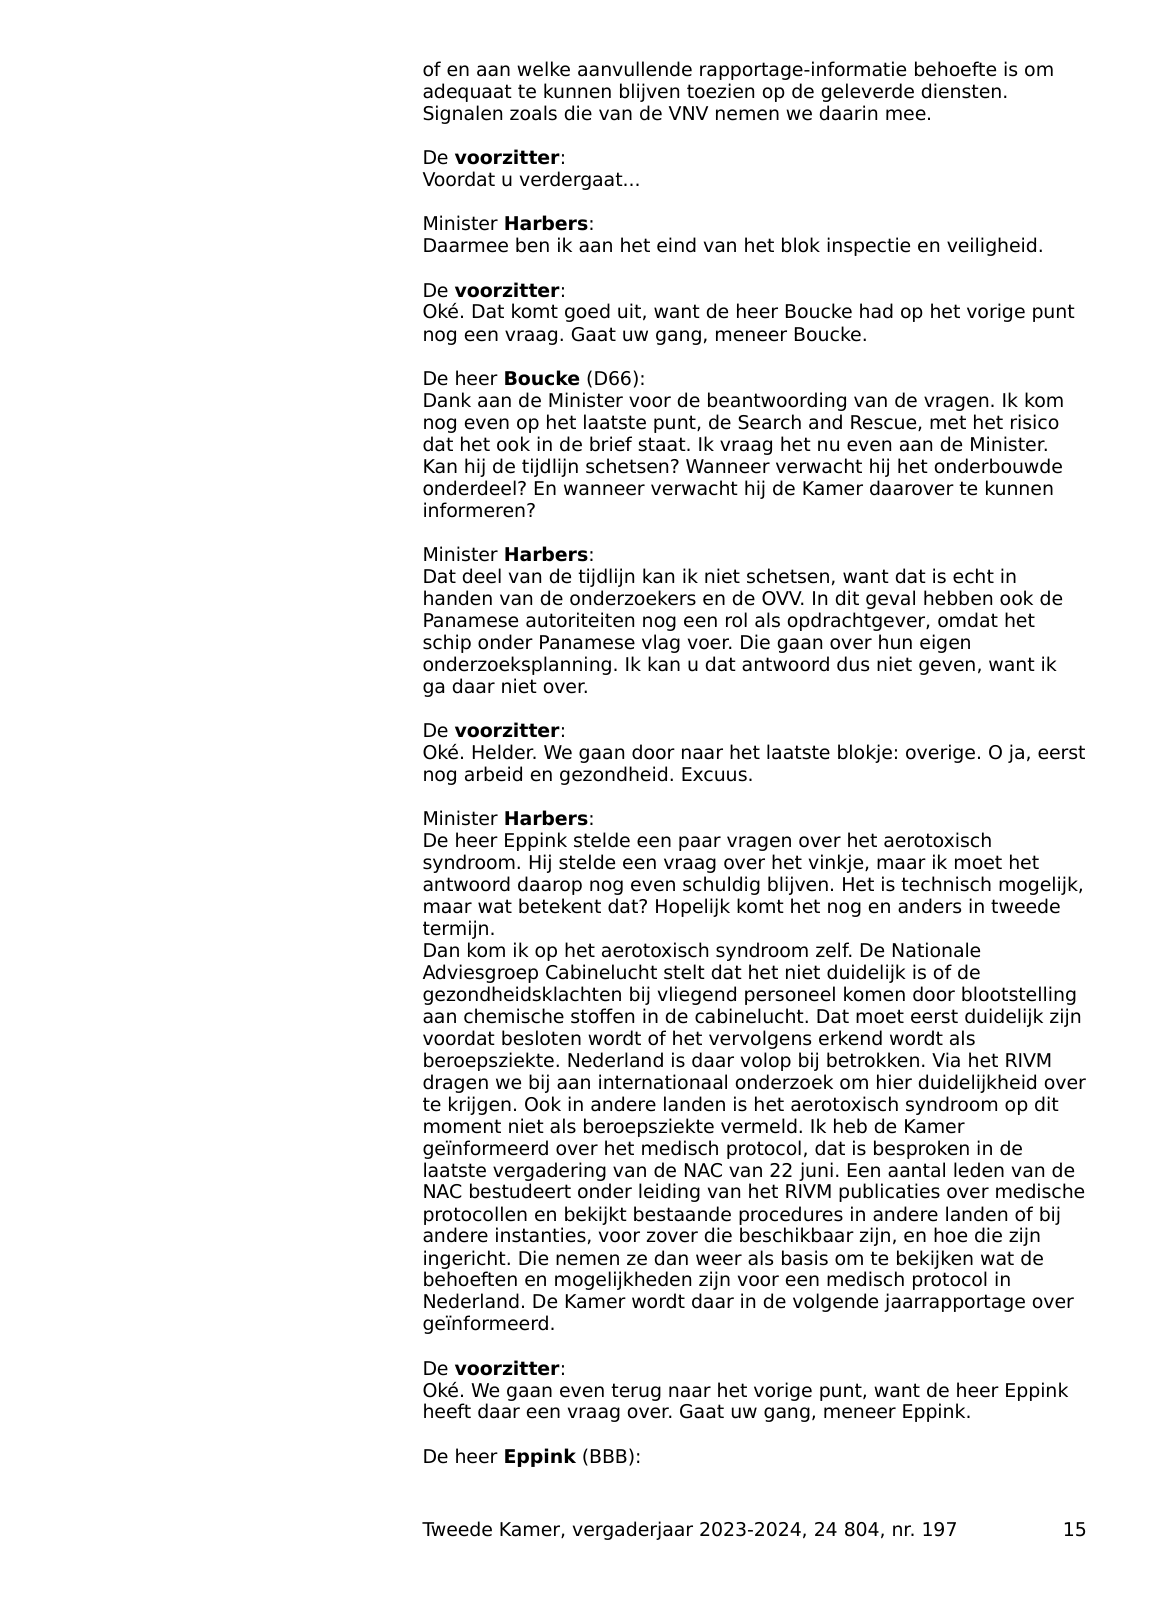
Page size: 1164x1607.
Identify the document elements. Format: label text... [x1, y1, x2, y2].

text Voordat u verdergaat... [422, 169, 1087, 191]
text Dat deel van de tijdlijn kan ik niet schetsen, want dat is echt in handen van de onderzoekers en de OVV. In dit geval hebben ook de Panamese autoriteiten nog een rol als opdrachtgever, omdat het schip onder Panamese vlag voer. Die gaan over hun eigen onderzoeksplanning. Ik kan u dat antwoord dus niet geven, want ik ga daar niet over. [422, 566, 1087, 697]
text of en aan welke aanvullende rapportage-informatie behoefte is om adequaat te kunnen blijven toezien op de geleverde diensten. Signalen zoals die van de VNV nemen we daarin mee. [422, 59, 1087, 125]
text Oké. Helder. We gaan door naar het laatste blokje: overige. O ja, eerst nog arbeid en gezondheid. Excuus. [422, 742, 1087, 786]
text De voorzitter: [422, 147, 1087, 169]
text Dan kom ik op het aerotoxisch syndroom zelf. De Nationale Adviesgroep Cabinelucht stelt dat het niet duidelijk is of de gezondheidsklachten bij vliegend personeel komen door blootstelling aan chemische stoffen in de cabinelucht. Dat moet eerst duidelijk zijn voordat besloten wordt of het vervolgens erkend wordt als beroepsziekte. Nederland is daar volop bij betrokken. Via het RIVM dragen we bij aan internationaal onderzoek om hier duidelijkheid over te krijgen. Ook in andere landen is het aerotoxisch syndroom op dit moment niet als beroepsziekte vermeld. Ik heb de Kamer geïnformeerd over het medisch protocol, dat is besproken in de laatste vergadering van de NAC van 22 juni. Een aantal leden van de NAC bestudeert onder leiding van het RIVM publicaties over medische protocollen en bekijkt bestaande procedures in andere landen of bij andere instanties, voor zover die beschikbaar zijn, en hoe die zijn ingericht. Die nemen ze dan weer als basis om te bekijken wat de behoeften en mogelijkheden zijn voor een medisch protocol in Nederland. De Kamer wordt daar in de volgende jaarrapportage over geïnformeerd. [422, 940, 1087, 1335]
text De voorzitter: [422, 1357, 1087, 1379]
text Minister Harbers: [422, 808, 1087, 830]
text De heer Eppink (BBB): [422, 1446, 1087, 1468]
text De heer Eppink stelde een paar vragen over het aerotoxisch syndroom. Hij stelde een vraag over het vinkje, maar ik moet het antwoord daarop nog even schuldig blijven. Het is technisch mogelijk, maar wat betekent dat? Hopelijk komt het nog en anders in tweede termijn. [422, 830, 1087, 940]
text De heer Boucke (D66): [422, 368, 1087, 389]
text Daarmee ben ik aan het eind van het blok inspectie en veiligheid. [422, 235, 1087, 257]
text Oké. We gaan even terug naar het vorige punt, want de heer Eppink heeft daar een vraag over. Gaat uw gang, meneer Eppink. [422, 1379, 1087, 1423]
text Minister Harbers: [422, 544, 1087, 566]
text Dank aan de Minister voor de beantwoording van de vragen. Ik kom nog even op het laatste punt, de Search and Rescue, met het risico dat het ook in de brief staat. Ik vraag het nu even aan de Minister. Kan hij de tijdlijn schetsen? Wanneer verwacht hij het onderbouwde onderdeel? En wanneer verwacht hij de Kamer daarover te kunnen informeren? [422, 389, 1087, 521]
text De voorzitter: [422, 279, 1087, 301]
text Oké. Dat komt goed uit, want de heer Boucke had op het vorige punt nog een vraag. Gaat uw gang, meneer Boucke. [422, 301, 1087, 345]
text De voorzitter: [422, 720, 1087, 742]
text Minister Harbers: [422, 213, 1087, 235]
